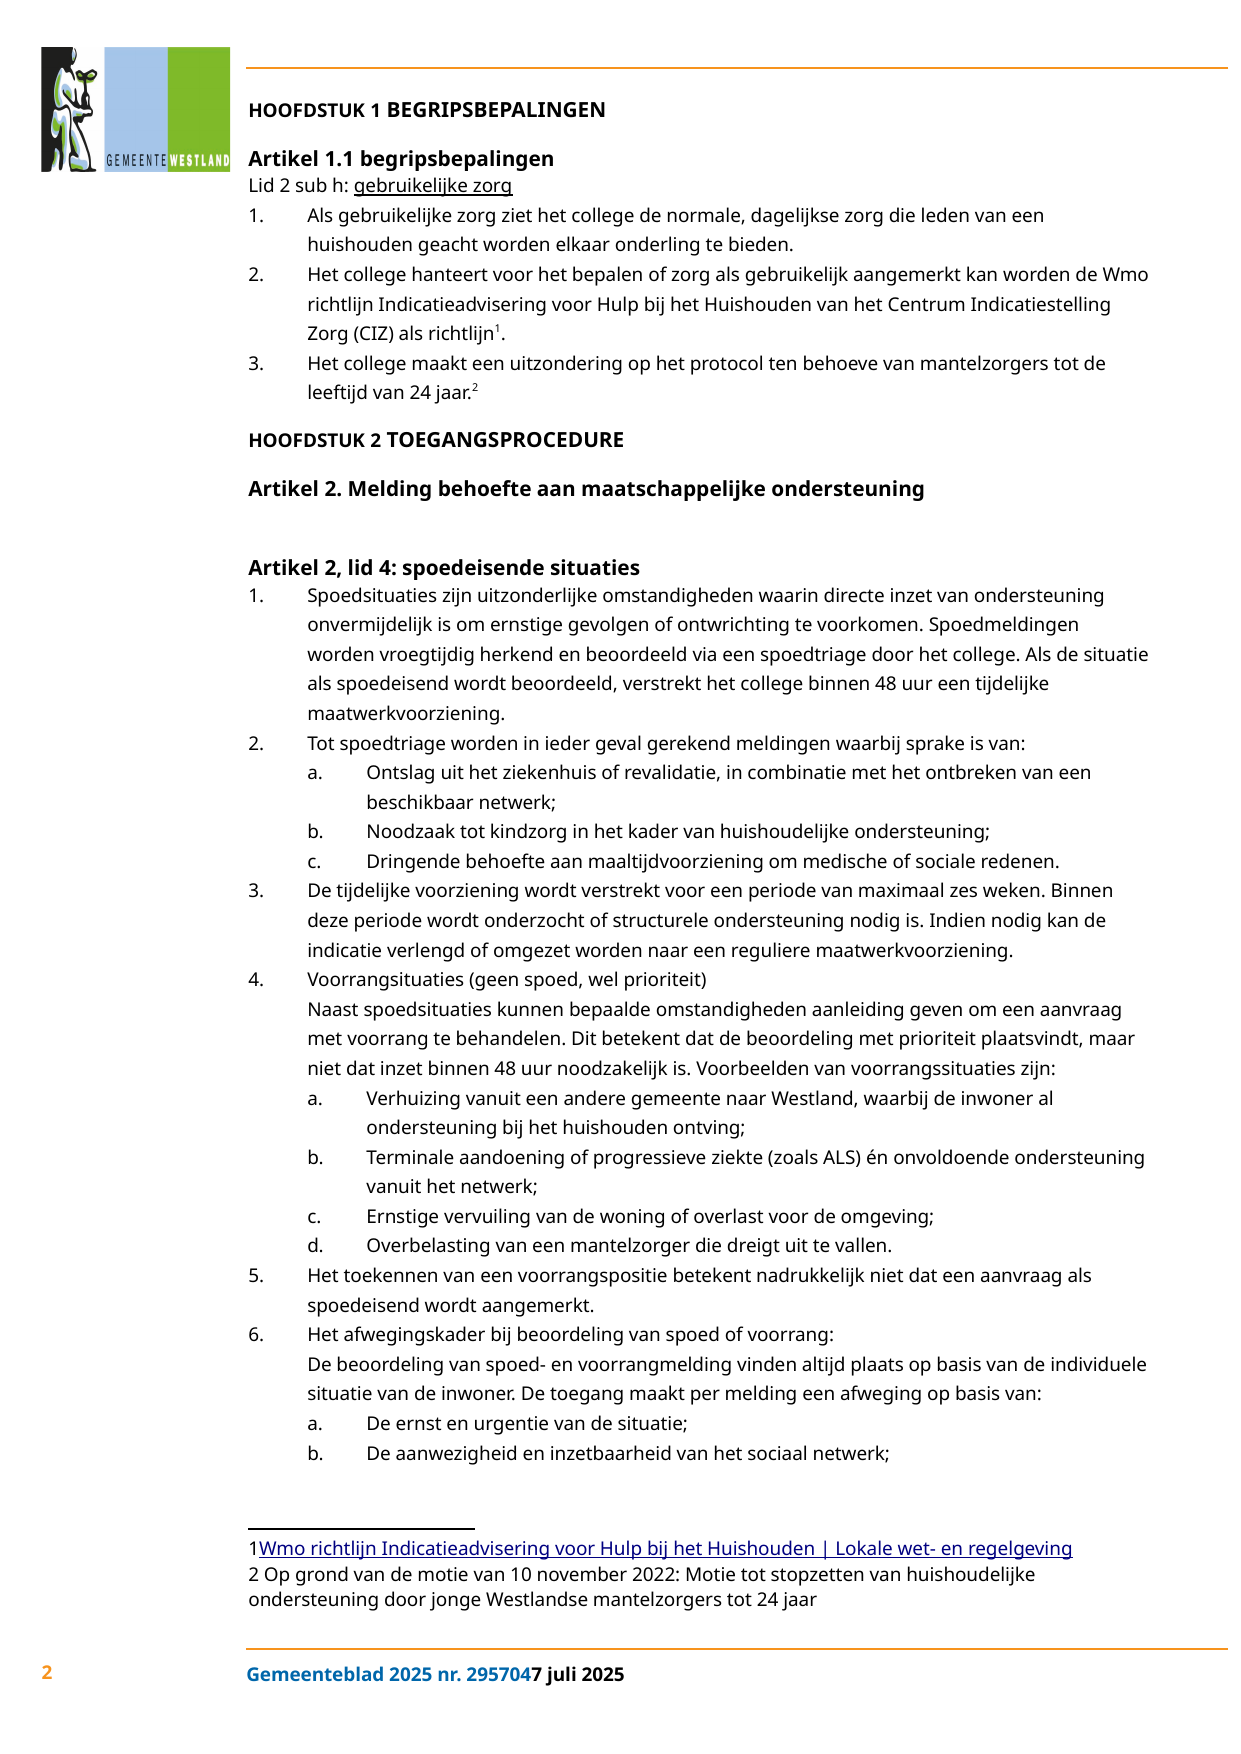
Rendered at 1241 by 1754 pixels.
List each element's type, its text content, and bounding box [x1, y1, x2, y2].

text Artikel 2, lid 4: spoedeisende situaties [248, 553, 1152, 582]
list Voorrangsituaties (geen spoed, wel prioriteit) [248, 966, 1152, 992]
list Het afwegingskader bij beoordeling van spoed of voorrang: [248, 1321, 1152, 1347]
list Terminale aandoening of progressieve ziekte (zoals ALS) én onvoldoende ondersteuning vanuit het netwerk; [307, 1144, 1152, 1199]
list Op grond van de motie van 10 november 2022: Motie tot stopzetten van huishoudelijke ondersteuning door jonge Westlandse mantelzorgers tot 24 jaar [248, 1561, 1152, 1612]
list Wmo richtlijn Indicatieadvisering voor Hulp bij het Huishouden | Lokale wet- en regelgeving [248, 1535, 1152, 1561]
list Tot spoedtriage worden in ieder geval gerekend meldingen waarbij sprake is van: [248, 730, 1152, 755]
list Noodzaak tot kindzorg in het kader van huishoudelijke ondersteuning; [307, 818, 1152, 844]
list Het college hanteert voor het bepalen of zorg als gebruikelijk aangemerkt kan worden de Wmo richtlijn Indicatieadvisering voor Hulp bij het Huishouden van het Centrum Indicatiestelling Zorg (CIZ) als richtlijn. [248, 261, 1152, 346]
list Spoedsituaties zijn uitzonderlijke omstandigheden waarin directe inzet van ondersteuning onvermijdelijk is om ernstige gevolgen of ontwrichting te voorkomen. Spoedmeldingen worden vroegtijdig herkend en beoordeeld via een spoedtriage door het college. Als de situatie als spoedeisend wordt beoordeeld, verstrekt het college binnen 48 uur een tijdelijke maatwerkvoorziening. [248, 582, 1152, 726]
list Als gebruikelijke zorg ziet het college de normale, dagelijkse zorg die leden van een huishouden geacht worden elkaar onderling te bieden. [248, 202, 1152, 257]
list Ontslag uit het ziekenhuis of revalidatie, in combinatie met het ontbreken van een beschikbaar netwerk; [307, 759, 1152, 814]
list Verhuizing vanuit een andere gemeente naar Westland, waarbij de inwoner al ondersteuning bij het huishouden ontving; [307, 1085, 1152, 1140]
list De beoordeling van spoed- en voorrangmelding vinden altijd plaats op basis van de individuele situatie van de inwoner. De toegang maakt per melding een afweging op basis van: [248, 1351, 1152, 1406]
list Naast spoedsituaties kunnen bepaalde omstandigheden aanleiding geven om een aanvraag met voorrang te behandelen. Dit betekent dat de beoordeling met prioriteit plaatsvindt, maar niet dat inzet binnen 48 uur noodzakelijk is. Voorbeelden van voorrangssituaties zijn: [248, 996, 1152, 1081]
text HOOFDSTUK 1 BEGRIPSBEPALINGEN [248, 95, 1152, 123]
list Dringende behoefte aan maaltijdvoorziening om medische of sociale redenen. [307, 848, 1152, 874]
list Het college maakt een uitzondering op het protocol ten behoeve van mantelzorgers tot de leeftijd van 24 jaar. [248, 350, 1152, 405]
list Het toekennen van een voorrangspositie betekent nadrukkelijk niet dat een aanvraag als spoedeisend wordt aangemerkt. [248, 1262, 1152, 1317]
list De ernst en urgentie van de situatie; [307, 1410, 1152, 1436]
list De aanwezigheid en inzetbaarheid van het sociaal netwerk; [307, 1440, 1152, 1465]
list Overbelasting van een mantelzorger die dreigt uit te vallen. [307, 1233, 1152, 1258]
text Artikel 2. Melding behoefte aan maatschappelijke ondersteuning [248, 474, 1152, 503]
picture [41, 47, 231, 172]
list De tijdelijke voorziening wordt verstrekt voor een periode van maximaal zes weken. Binnen deze periode wordt onderzocht of structurele ondersteuning nodig is. Indien nodig kan de indicatie verlengd of omgezet worden naar een reguliere maatwerkvoorziening. [248, 878, 1152, 962]
text HOOFDSTUK 2 TOEGANGSPROCEDURE [248, 425, 1152, 454]
text Artikel 1.1 begripsbepalingen [248, 144, 1152, 172]
text Lid 2 sub h: gebruikelijke zorg [248, 172, 1152, 198]
list Ernstige vervuiling van de woning of overlast voor de omgeving; [307, 1203, 1152, 1229]
